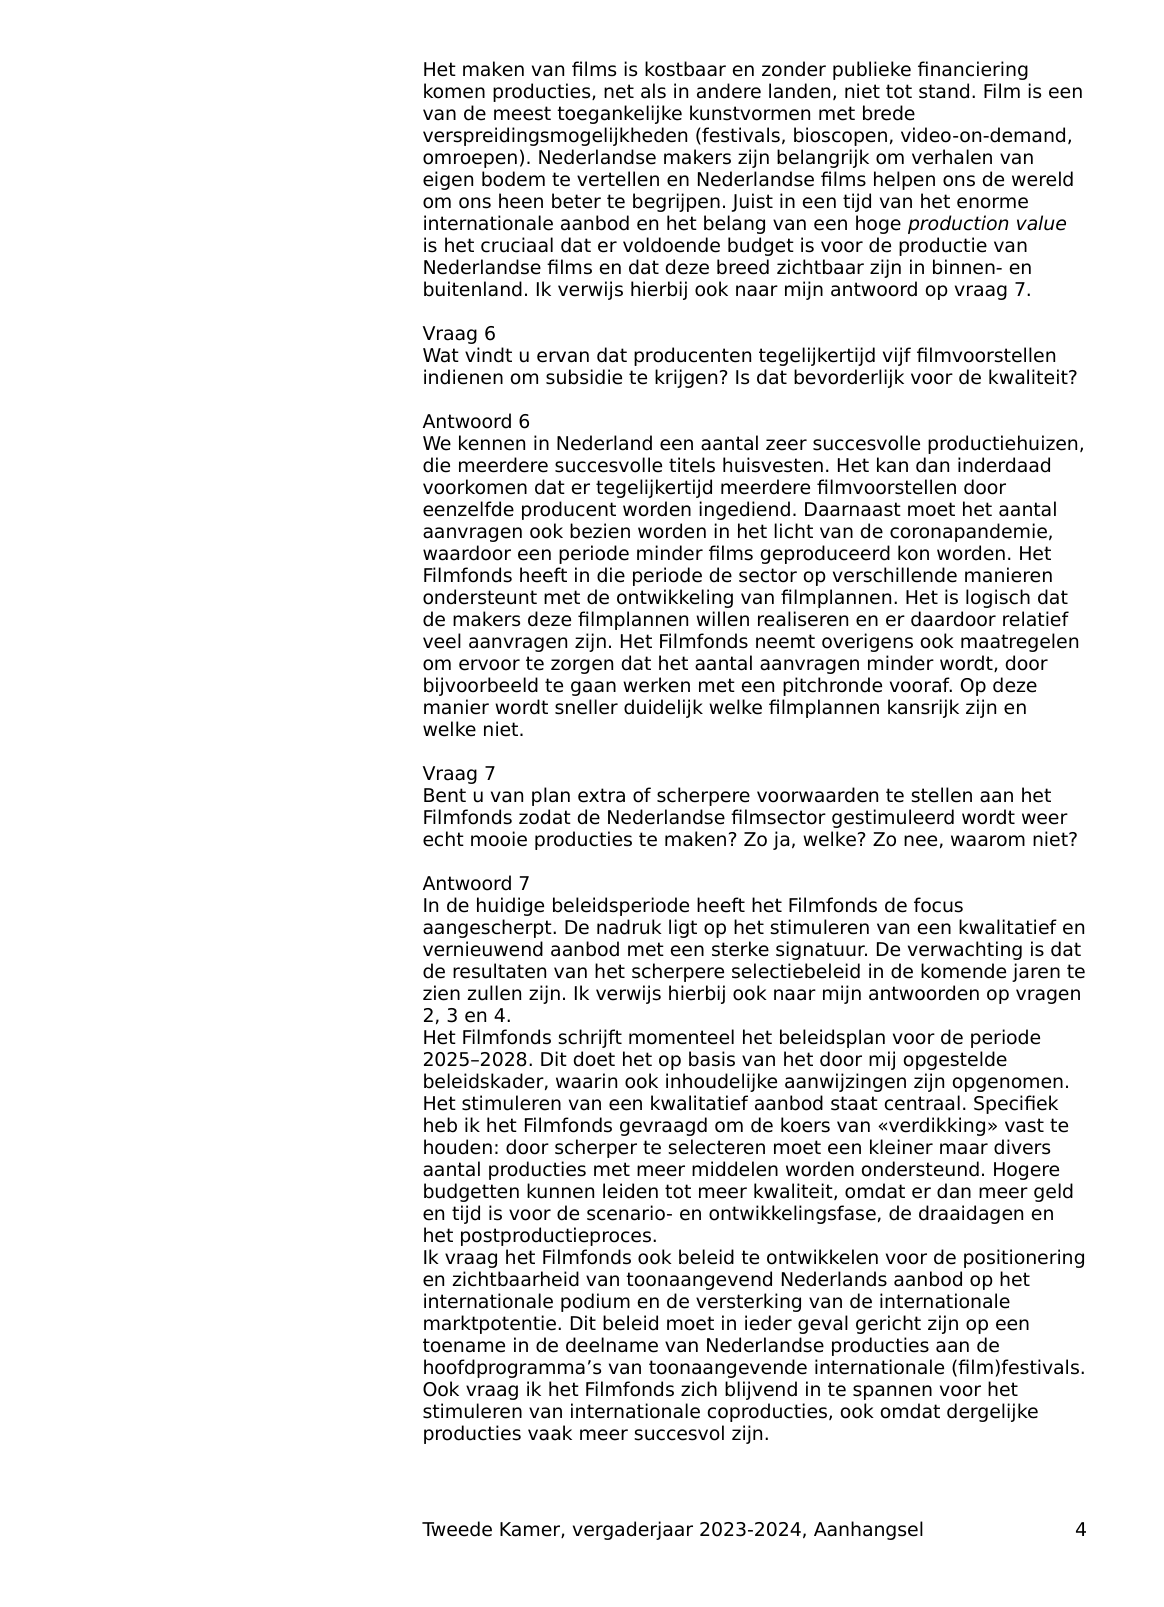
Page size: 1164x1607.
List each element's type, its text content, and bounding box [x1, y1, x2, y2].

text In de huidige beleidsperiode heeft het Filmfonds de focus aangescherpt. De nadruk ligt op het stimuleren van een kwalitatief en vernieuwend aanbod met een sterke signatuur. De verwachting is dat de resultaten van het scherpere selectiebeleid in de komende jaren te zien zullen zijn. Ik verwijs hierbij ook naar mijn antwoorden op vragen 2, 3 en 4. [422, 895, 1087, 1027]
text Antwoord 6 [422, 411, 1087, 433]
text Ik vraag het Filmfonds ook beleid te ontwikkelen voor de positionering en zichtbaarheid van toonaangevend Nederlands aanbod op het internationale podium en de versterking van de internationale marktpotentie. Dit beleid moet in ieder geval gericht zijn op een toename in de deelname van Nederlandse producties aan de hoofdprogramma’s van toonaangevende internationale (film)festivals. Ook vraag ik het Filmfonds zich blijvend in te spannen voor het stimuleren van internationale coproducties, ook omdat dergelijke producties vaak meer succesvol zijn. [422, 1247, 1087, 1444]
text Het maken van films is kostbaar en zonder publieke financiering komen producties, net als in andere landen, niet tot stand. Film is een van de meest toegankelijke kunstvormen met brede verspreidingsmogelijkheden (festivals, bioscopen, video-on-demand, omroepen). Nederlandse makers zijn belangrijk om verhalen van eigen bodem te vertellen en Nederlandse films helpen ons de wereld om ons heen beter te begrijpen. Juist in een tijd van het enorme internationale aanbod en het belang van een hoge production value is het cruciaal dat er voldoende budget is voor de productie van Nederlandse films en dat deze breed zichtbaar zijn in binnen- en buitenland. Ik verwijs hierbij ook naar mijn antwoord op vraag 7. [422, 59, 1087, 301]
text We kennen in Nederland een aantal zeer succesvolle productiehuizen, die meerdere succesvolle titels huisvesten. Het kan dan inderdaad voorkomen dat er tegelijkertijd meerdere filmvoorstellen door eenzelfde producent worden ingediend. Daarnaast moet het aantal aanvragen ook bezien worden in het licht van de coronapandemie, waardoor een periode minder films geproduceerd kon worden. Het Filmfonds heeft in die periode de sector op verschillende manieren ondersteunt met de ontwikkeling van filmplannen. Het is logisch dat de makers deze filmplannen willen realiseren en er daardoor relatief veel aanvragen zijn. Het Filmfonds neemt overigens ook maatregelen om ervoor te zorgen dat het aantal aanvragen minder wordt, door bijvoorbeeld te gaan werken met een pitchronde vooraf. Op deze manier wordt sneller duidelijk welke filmplannen kansrijk zijn en welke niet. [422, 433, 1087, 741]
text Bent u van plan extra of scherpere voorwaarden te stellen aan het Filmfonds zodat de Nederlandse filmsector gestimuleerd wordt weer echt mooie producties te maken? Zo ja, welke? Zo nee, waarom niet? [422, 785, 1087, 851]
text Het Filmfonds schrijft momenteel het beleidsplan voor de periode 2025–2028. Dit doet het op basis van het door mij opgestelde beleidskader, waarin ook inhoudelijke aanwijzingen zijn opgenomen. Het stimuleren van een kwalitatief aanbod staat centraal. Specifiek heb ik het Filmfonds gevraagd om de koers van «verdikking» vast te houden: door scherper te selecteren moet een kleiner maar divers aantal producties met meer middelen worden ondersteund. Hogere budgetten kunnen leiden tot meer kwaliteit, omdat er dan meer geld en tijd is voor de scenario- en ontwikkelingsfase, de draaidagen en het postproductieproces. [422, 1027, 1087, 1247]
text Vraag 6 [422, 323, 1087, 345]
text Wat vindt u ervan dat producenten tegelijkertijd vijf filmvoorstellen indienen om subsidie te krijgen? Is dat bevorderlijk voor de kwaliteit? [422, 345, 1087, 389]
text Antwoord 7 [422, 873, 1087, 895]
text Vraag 7 [422, 763, 1087, 785]
